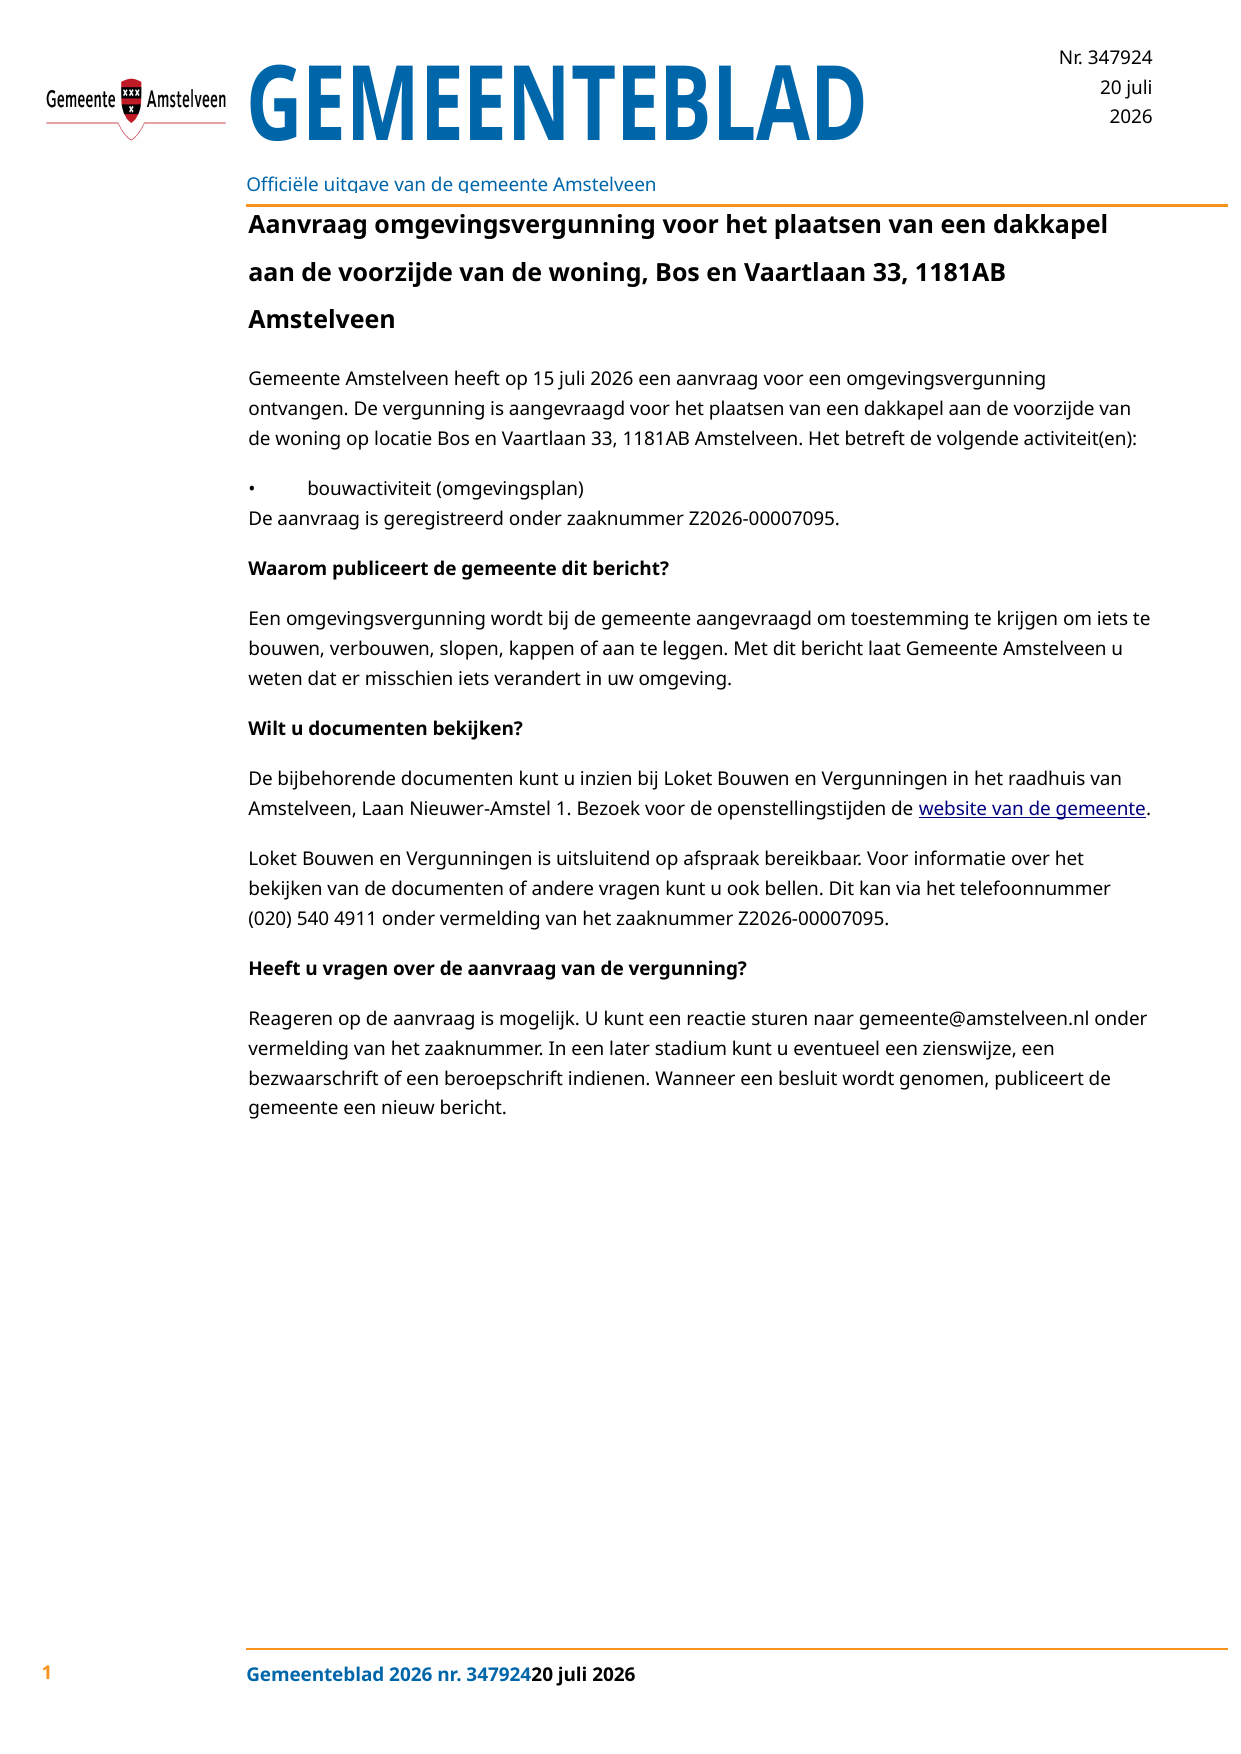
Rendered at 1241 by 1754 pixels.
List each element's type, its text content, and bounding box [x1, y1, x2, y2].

text Heeft u vragen over de aanvraag van de vergunning? [248, 955, 1152, 981]
text De aanvraag is geregistreerd onder zaaknummer Z2026-00007095. [248, 505, 1152, 530]
text Wilt u documenten bekijken? [248, 715, 1152, 741]
list bouwactiviteit (omgevingsplan) [248, 475, 1152, 501]
text Loket Bouwen en Vergunningen is uitsluitend op afspraak bereikbaar. Voor informatie over het bekijken van de documenten of andere vragen kunt u ook bellen. Dit kan via het telefoonnummer (020) 540 4911 onder vermelding van het zaaknummer Z2026-00007095. [248, 846, 1152, 930]
picture [41, 47, 231, 172]
text Reageren op de aanvraag is mogelijk. U kunt een reactie sturen naar gemeente@amstelveen.nl onder vermelding van het zaaknummer. In een later stadium kunt u eventueel een zienswijze, een bezwaarschrift of een beroepschrift indienen. Wanneer een besluit wordt genomen, publiceert de gemeente een nieuw bericht. [248, 1006, 1152, 1120]
text Waarom publiceert de gemeente dit bericht? [248, 555, 1152, 581]
text De bijbehorende documenten kunt u inzien bij Loket Bouwen en Vergunningen in het raadhuis van Amstelveen, Laan Nieuwer-Amstel 1. Bezoek voor de openstellingstijden de website van de gemeente. [248, 766, 1152, 821]
text Aanvraag omgevingsvergunning voor het plaatsen van een dakkapel aan de voorzijde van de woning, Bos en Vaartlaan 33, 1181AB Amstelveen [248, 207, 1152, 336]
text Gemeente Amstelveen heeft op 15 juli 2026 een aanvraag voor een omgevingsvergunning ontvangen. De vergunning is aangevraagd voor het plaatsen van een dakkapel aan de voorzijde van de woning op locatie Bos en Vaartlaan 33, 1181AB Amstelveen. Het betreft de volgende activiteit(en): [248, 366, 1152, 450]
text Een omgevingsvergunning wordt bij de gemeente aangevraagd om toestemming te krijgen om iets te bouwen, verbouwen, slopen, kappen of aan te leggen. Met dit bericht laat Gemeente Amstelveen u weten dat er misschien iets verandert in uw omgeving. [248, 606, 1152, 690]
